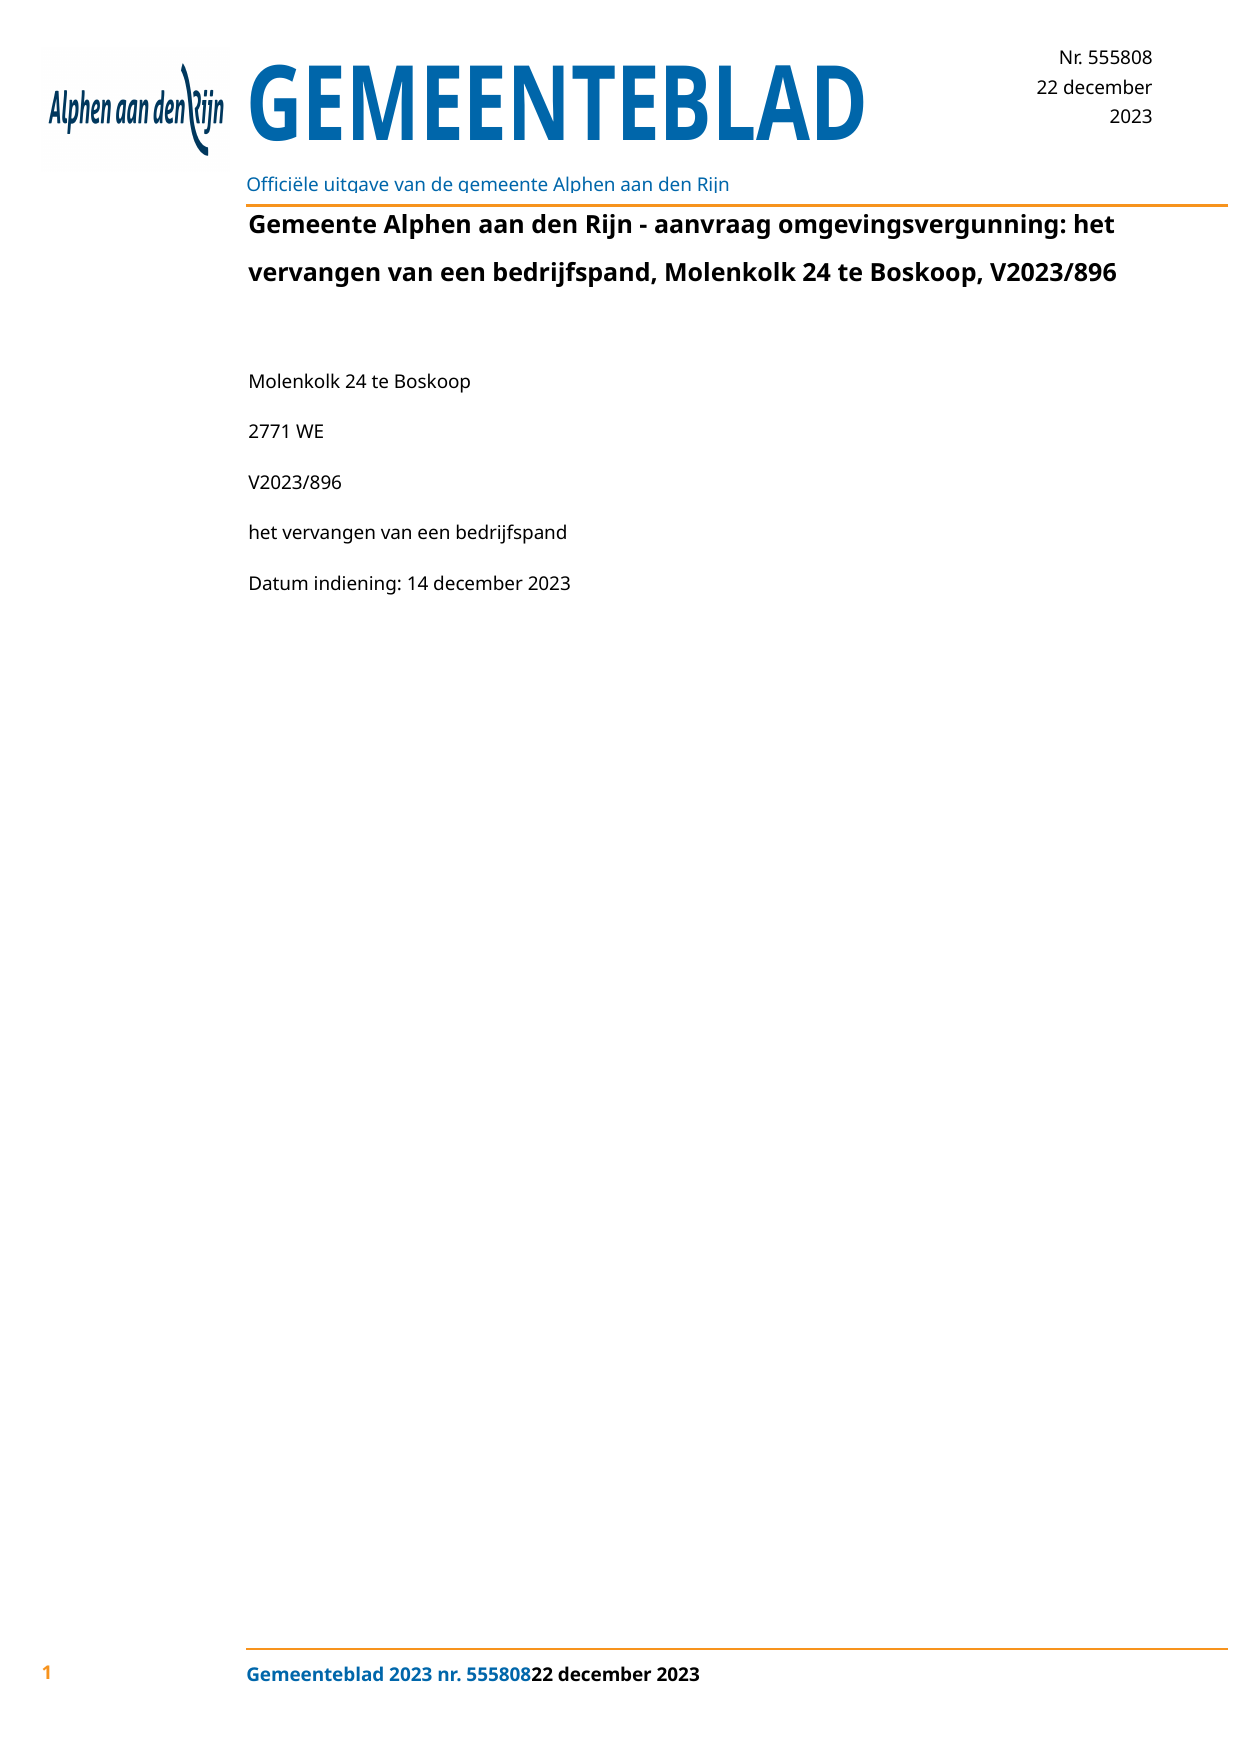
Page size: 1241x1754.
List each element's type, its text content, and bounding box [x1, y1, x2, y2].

text het vervangen van een bedrijfspand [248, 519, 1152, 545]
text Gemeente Alphen aan den Rijn - aanvraag omgevingsvergunning: het vervangen van een bedrijfspand, Molenkolk 24 te Boskoop, V2023/896 [248, 207, 1152, 288]
text Datum indiening: 14 december 2023 [248, 570, 1152, 596]
text V2023/896 [248, 469, 1152, 495]
text 2771 WE [248, 419, 1152, 444]
picture [41, 47, 231, 172]
text Molenkolk 24 te Boskoop [248, 368, 1152, 394]
